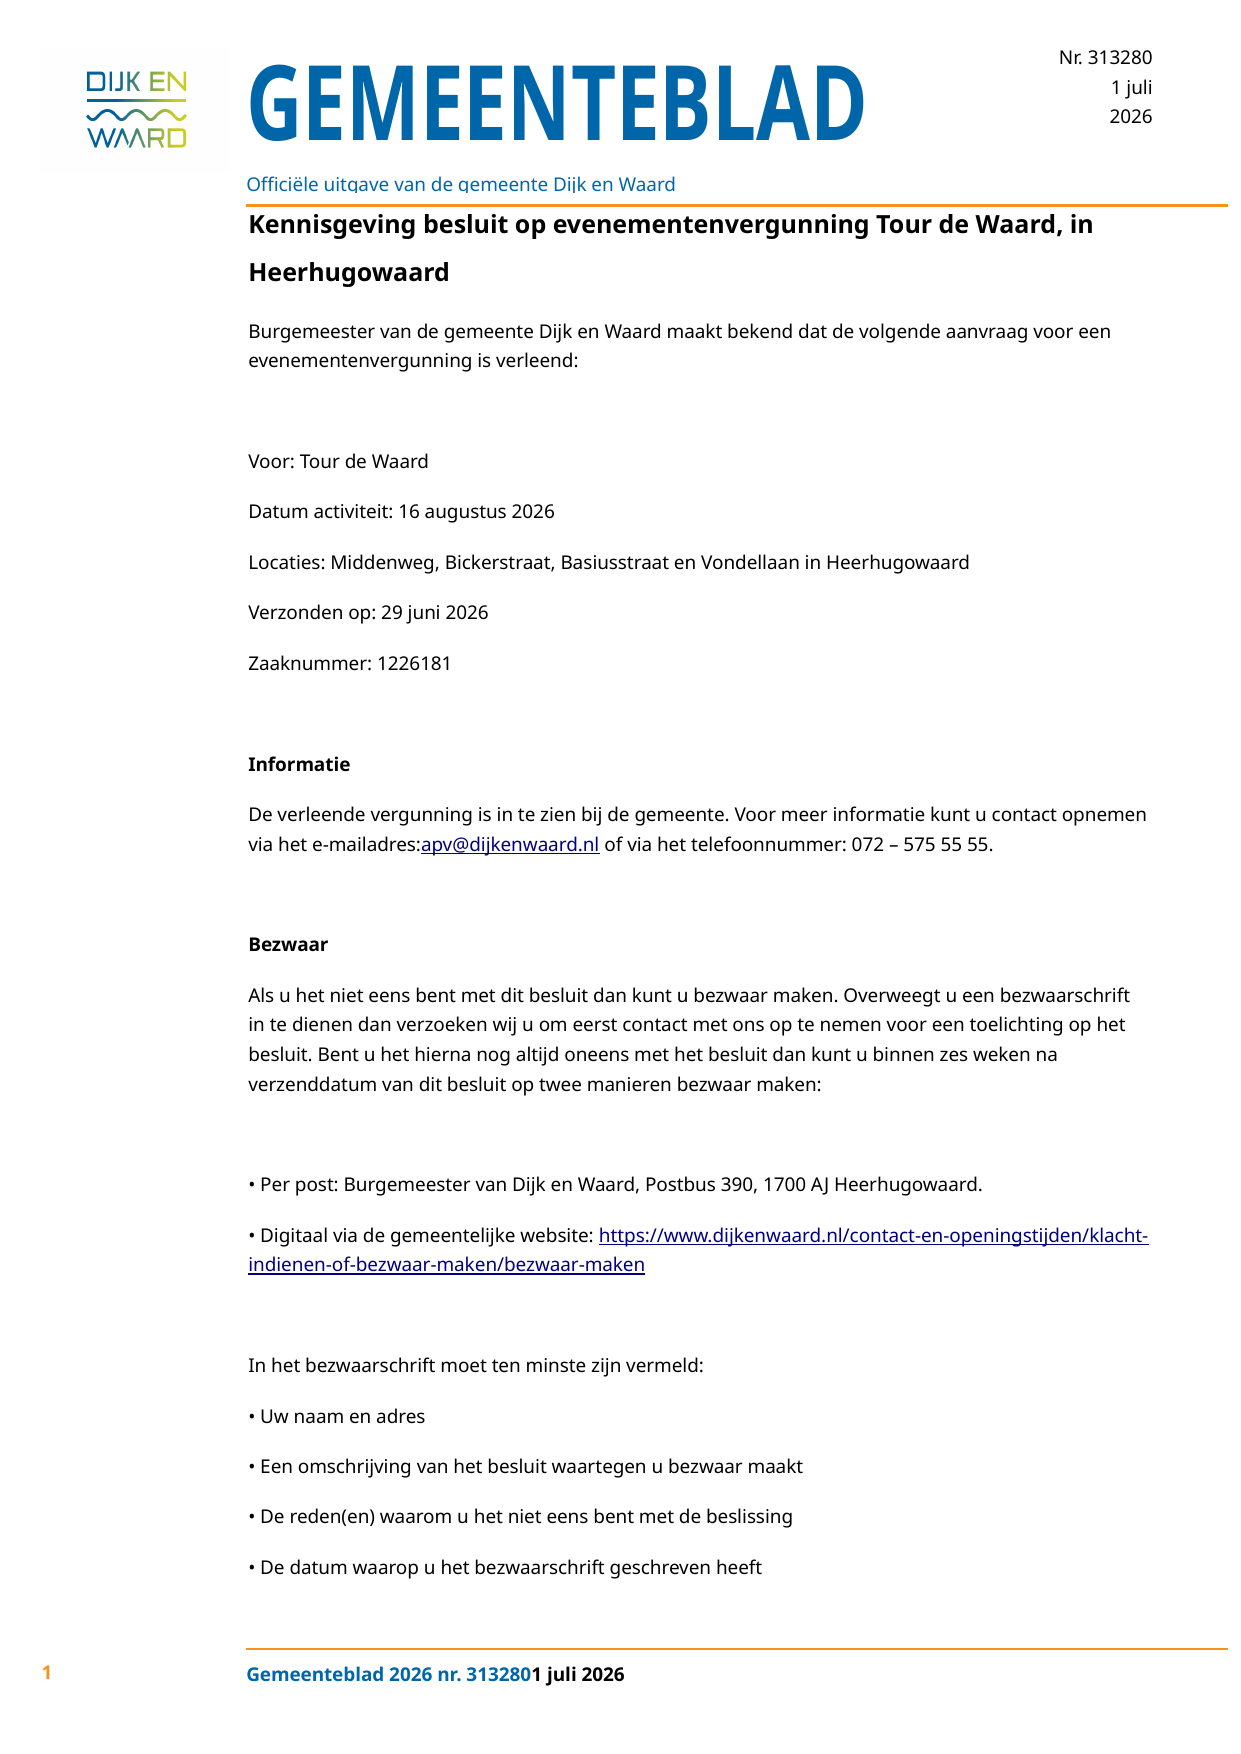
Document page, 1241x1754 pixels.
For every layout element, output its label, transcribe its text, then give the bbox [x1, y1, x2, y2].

text Datum activiteit: 16 augustus 2026 [248, 499, 1152, 524]
text Zaaknummer: 1226181 [248, 650, 1152, 676]
text Bezwaar [248, 932, 1152, 957]
text Als u het niet eens bent met dit besluit dan kunt u bezwaar maken. Overweegt u een bezwaarschrift in te dienen dan verzoeken wij u om eerst contact met ons op te nemen voor een toelichting op het besluit. Bent u het hierna nog altijd oneens met het besluit dan kunt u binnen zes weken na verzenddatum van dit besluit op twee manieren bezwaar maken: [248, 982, 1152, 1097]
picture [41, 47, 231, 172]
text Burgemeester van de gemeente Dijk en Waard maakt bekend dat de volgende aanvraag voor een evenementenvergunning is verleend: [248, 318, 1152, 373]
text Locaties: Middenweg, Bickerstraat, Basiusstraat en Vondellaan in Heerhugowaard [248, 549, 1152, 575]
text • Een omschrijving van het besluit waartegen u bezwaar maakt [248, 1453, 1152, 1479]
text • De reden(en) waarom u het niet eens bent met de beslissing [248, 1504, 1152, 1529]
text Informatie [248, 751, 1152, 777]
text • Per post: Burgemeester van Dijk en Waard, Postbus 390, 1700 AJ Heerhugowaard. [248, 1172, 1152, 1197]
text De verleende vergunning is in te zien bij de gemeente. Voor meer informatie kunt u contact opnemen via het e-mailadres:apv@dijkenwaard.nl of via het telefoonnummer: 072 – 575 55 55. [248, 801, 1152, 857]
text Kennisgeving besluit op evenementenvergunning Tour de Waard, in Heerhugowaard [248, 207, 1152, 288]
text Voor: Tour de Waard [248, 448, 1152, 474]
text • De datum waarop u het bezwaarschrift geschreven heeft [248, 1554, 1152, 1580]
text In het bezwaarschrift moet ten minste zijn vermeld: [248, 1352, 1152, 1378]
text • Uw naam en adres [248, 1403, 1152, 1429]
text Verzonden op: 29 juni 2026 [248, 599, 1152, 625]
text • Digitaal via de gemeentelijke website: https://www.dijkenwaard.nl/contact-en-openingstijden/klacht-indienen-of-bezwaar-maken/bezwaar-maken [248, 1222, 1152, 1277]
